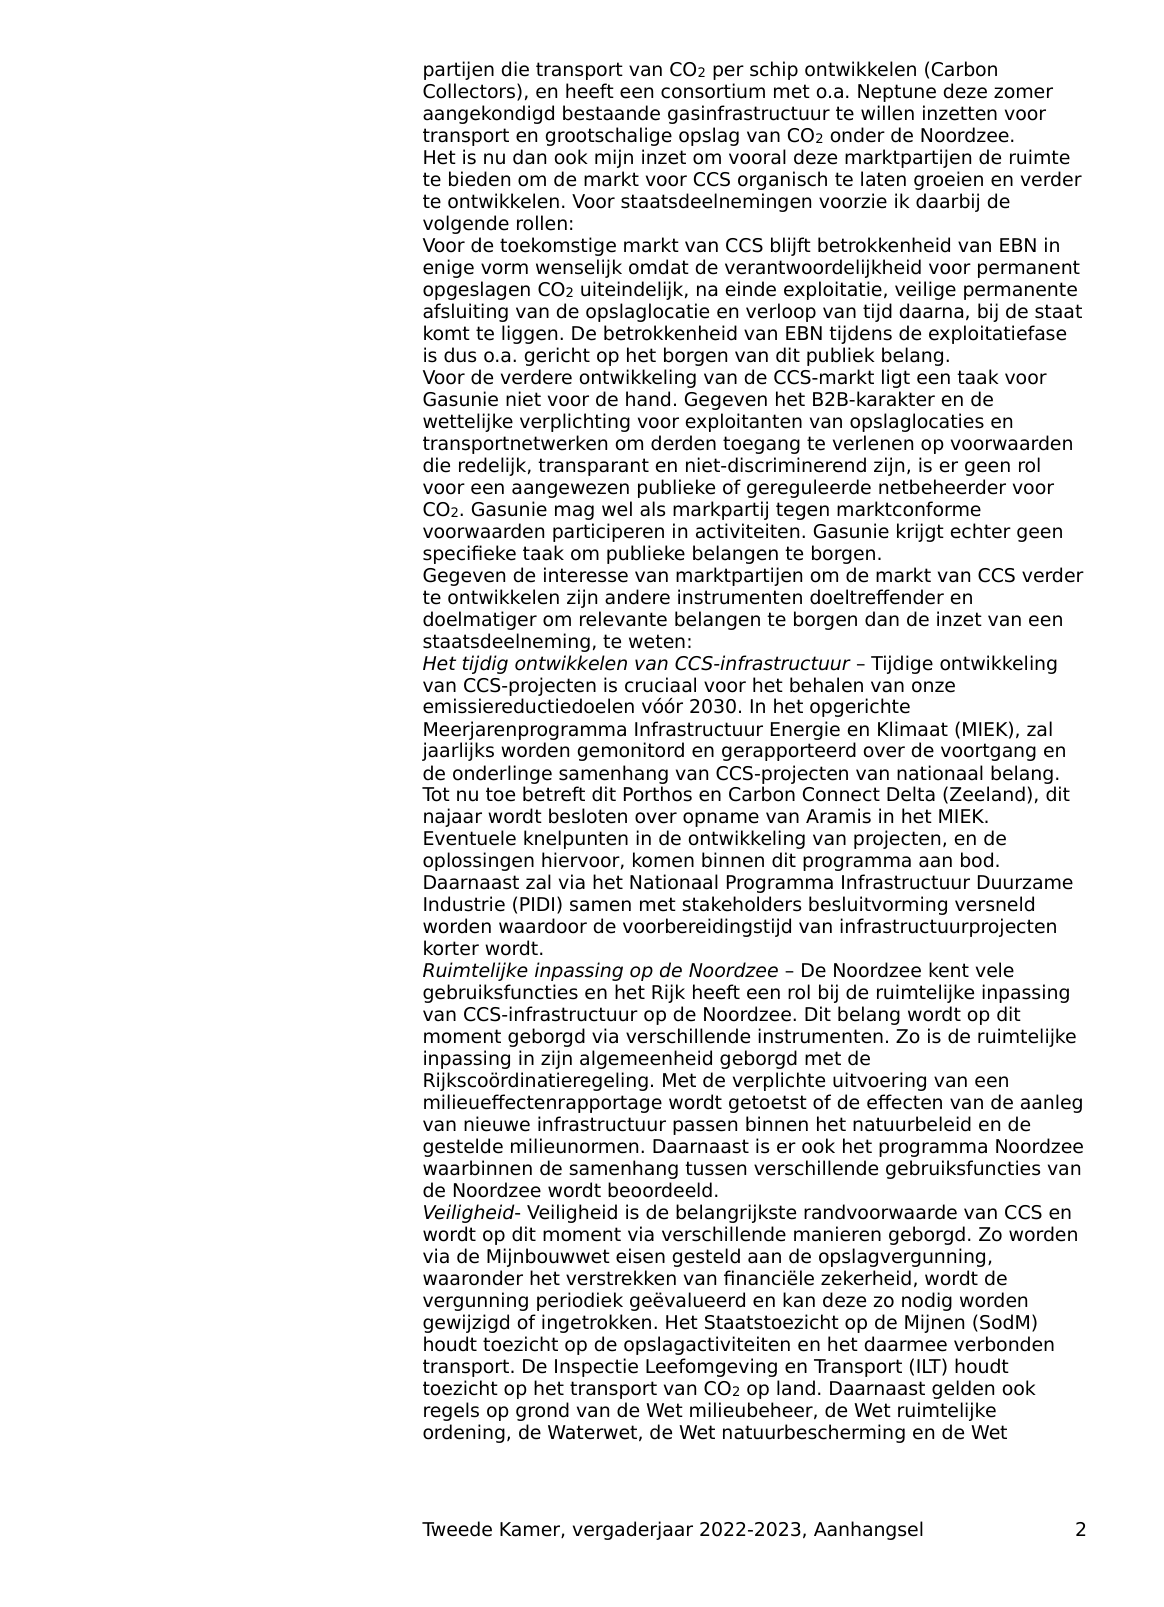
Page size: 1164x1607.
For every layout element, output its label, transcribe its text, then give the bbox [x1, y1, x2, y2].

text Het tijdig ontwikkelen van CCS-infrastructuur – Tijdige ontwikkeling van CCS-projecten is cruciaal voor het behalen van onze emissiereductiedoelen vóór 2030. In het opgerichte Meerjarenprogramma Infrastructuur Energie en Klimaat (MIEK), zal jaarlijks worden gemonitord en gerapporteerd over de voortgang en de onderlinge samenhang van CCS-projecten van nationaal belang. Tot nu toe betreft dit Porthos en Carbon Connect Delta (Zeeland), dit najaar wordt besloten over opname van Aramis in het MIEK. Eventuele knelpunten in de ontwikkeling van projecten, en de oplossingen hiervoor, komen binnen dit programma aan bod. Daarnaast zal via het Nationaal Programma Infrastructuur Duurzame Industrie (PIDI) samen met stakeholders besluitvorming versneld worden waardoor de voorbereidingstijd van infrastructuurprojecten korter wordt. [422, 652, 1087, 960]
text Voor de verdere ontwikkeling van de CCS-markt ligt een taak voor Gasunie niet voor de hand. Gegeven het B2B-karakter en de wettelijke verplichting voor exploitanten van opslaglocaties en transportnetwerken om derden toegang te verlenen op voorwaarden die redelijk, transparant en niet-discriminerend zijn, is er geen rol voor een aangewezen publieke of gereguleerde netbeheerder voor CO2. Gasunie mag wel als markpartij tegen marktconforme voorwaarden participeren in activiteiten. Gasunie krijgt echter geen specifieke taak om publieke belangen te borgen. [422, 367, 1087, 564]
text Gegeven de interesse van marktpartijen om de markt van CCS verder te ontwikkelen zijn andere instrumenten doeltreffender en doelmatiger om relevante belangen te borgen dan de inzet van een staatsdeelneming, te weten: [422, 564, 1087, 652]
text Ruimtelijke inpassing op de Noordzee – De Noordzee kent vele gebruiksfuncties en het Rijk heeft een rol bij de ruimtelijke inpassing van CCS-infrastructuur op de Noordzee. Dit belang wordt op dit moment geborgd via verschillende instrumenten. Zo is de ruimtelijke inpassing in zijn algemeenheid geborgd met de Rijkscoördinatieregeling. Met de verplichte uitvoering van een milieueffectenrapportage wordt getoetst of de effecten van de aanleg van nieuwe infrastructuur passen binnen het natuurbeleid en de gestelde milieunormen. Daarnaast is er ook het programma Noordzee waarbinnen de samenhang tussen verschillende gebruiksfuncties van de Noordzee wordt beoordeeld. [422, 960, 1087, 1202]
text Het is nu dan ook mijn inzet om vooral deze marktpartijen de ruimte te bieden om de markt voor CCS organisch te laten groeien en verder te ontwikkelen. Voor staatsdeelnemingen voorzie ik daarbij de volgende rollen: [422, 147, 1087, 235]
text partijen die transport van CO2 per schip ontwikkelen (Carbon Collectors), en heeft een consortium met o.a. Neptune deze zomer aangekondigd bestaande gasinfrastructuur te willen inzetten voor transport en grootschalige opslag van CO2 onder de Noordzee. [422, 59, 1087, 147]
text Voor de toekomstige markt van CCS blijft betrokkenheid van EBN in enige vorm wenselijk omdat de verantwoordelijkheid voor permanent opgeslagen CO2 uiteindelijk, na einde exploitatie, veilige permanente afsluiting van de opslaglocatie en verloop van tijd daarna, bij de staat komt te liggen. De betrokkenheid van EBN tijdens de exploitatiefase is dus o.a. gericht op het borgen van dit publiek belang. [422, 235, 1087, 367]
text Veiligheid- Veiligheid is de belangrijkste randvoorwaarde van CCS en wordt op dit moment via verschillende manieren geborgd. Zo worden via de Mijnbouwwet eisen gesteld aan de opslagvergunning, waaronder het verstrekken van financiële zekerheid, wordt de vergunning periodiek geëvalueerd en kan deze zo nodig worden gewijzigd of ingetrokken. Het Staatstoezicht op de Mijnen (SodM) houdt toezicht op de opslagactiviteiten en het daarmee verbonden transport. De Inspectie Leefomgeving en Transport (ILT) houdt toezicht op het transport van CO2 op land. Daarnaast gelden ook regels op grond van de Wet milieubeheer, de Wet ruimtelijke ordening, de Waterwet, de Wet natuurbescherming en de Wet [422, 1202, 1087, 1444]
